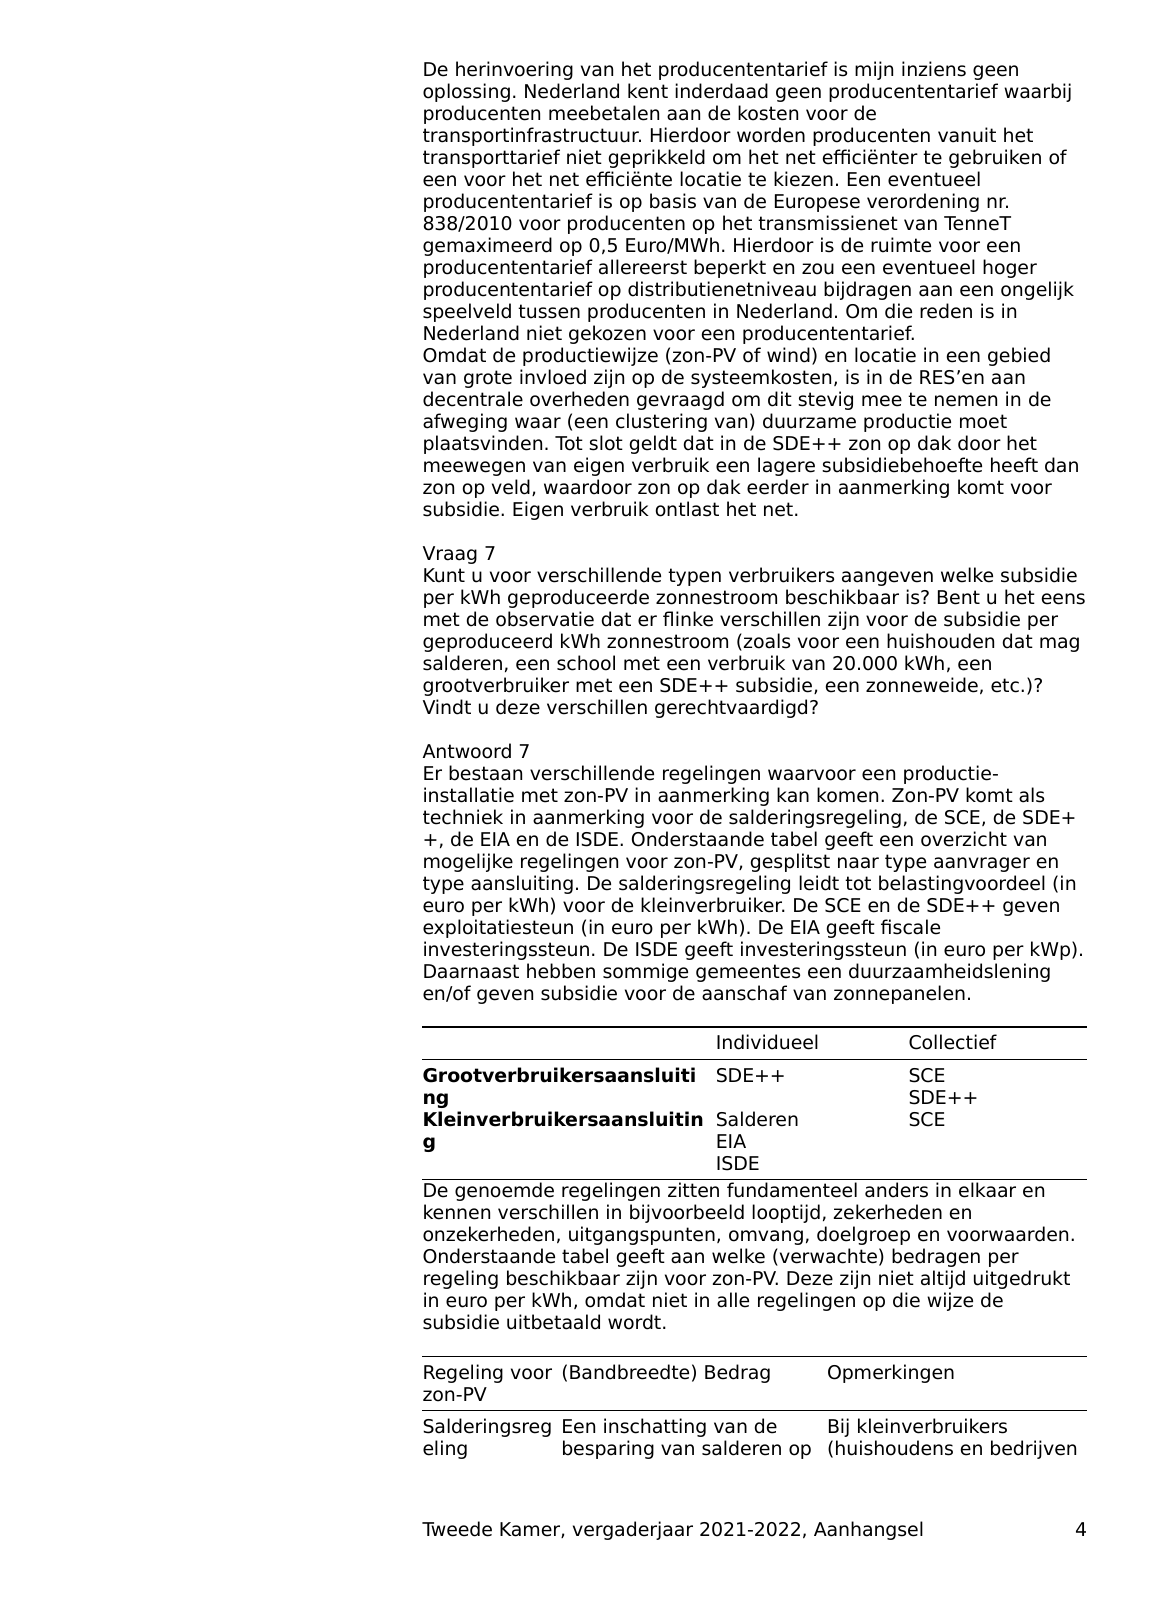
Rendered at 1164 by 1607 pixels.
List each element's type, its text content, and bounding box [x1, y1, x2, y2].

table_cell Salderen EIA ISDE [710, 1109, 902, 1179]
text Er bestaan verschillende regelingen waarvoor een productie-installatie met zon-PV in aanmerking kan komen. Zon-PV komt als techniek in aanmerking voor de salderingsregeling, de SCE, de SDE++, de EIA en de ISDE. Onderstaande tabel geeft een overzicht van mogelijke regelingen voor zon-PV, gesplitst naar type aanvrager en type aansluiting. De salderingsregeling leidt tot belastingvoordeel (in euro per kWh) voor de kleinverbruiker. De SCE en de SDE++ geven exploitatiesteun (in euro per kWh). De EIA geeft fiscale investeringssteun. De ISDE geeft investeringssteun (in euro per kWp). Daarnaast hebben sommige gemeentes een duurzaamheidslening en/of geven subsidie voor de aanschaf van zonnepanelen. [422, 763, 1087, 1004]
table_cell SCE [902, 1109, 1087, 1179]
table_header [422, 1028, 709, 1059]
table_cell SDE++ [710, 1060, 902, 1108]
table_cell Bij kleinverbruikers (huishoudens en bedrijven [821, 1411, 1087, 1460]
table_cell Een inschatting van de besparing van salderen op [555, 1411, 821, 1460]
table_cell Grootverbruikersaansluiting [422, 1060, 709, 1108]
table_header (Bandbreedte) Bedrag [555, 1357, 821, 1410]
text De herinvoering van het producententarief is mijn inziens geen oplossing. Nederland kent inderdaad geen producententarief waarbij producenten meebetalen aan de kosten voor de transportinfrastructuur. Hierdoor worden producenten vanuit het transporttarief niet geprikkeld om het net efficiënter te gebruiken of een voor het net efficiënte locatie te kiezen. Een eventueel producententarief is op basis van de Europese verordening nr. 838/2010 voor producenten op het transmissienet van TenneT gemaximeerd op 0,5 Euro/MWh. Hierdoor is de ruimte voor een producententarief allereerst beperkt en zou een eventueel hoger producententarief op distributienetniveau bijdragen aan een ongelijk speelveld tussen producenten in Nederland. Om die reden is in Nederland niet gekozen voor een producententarief. [422, 59, 1087, 345]
table_cell Salderingsregeling [422, 1411, 555, 1460]
table_cell Kleinverbruikersaansluiting [422, 1109, 709, 1179]
table_header Individueel [710, 1028, 902, 1059]
text De genoemde regelingen zitten fundamenteel anders in elkaar en kennen verschillen in bijvoorbeeld looptijd, zekerheden en onzekerheden, uitgangspunten, omvang, doelgroep en voorwaarden. Onderstaande tabel geeft aan welke (verwachte) bedragen per regeling beschikbaar zijn voor zon-PV. Deze zijn niet altijd uitgedrukt in euro per kWh, omdat niet in alle regelingen op die wijze de subsidie uitbetaald wordt. [422, 1180, 1087, 1334]
table_cell SCE SDE++ [902, 1060, 1087, 1108]
text Omdat de productiewijze (zon-PV of wind) en locatie in een gebied van grote invloed zijn op de systeemkosten, is in de RES’en aan decentrale overheden gevraagd om dit stevig mee te nemen in de afweging waar (een clustering van) duurzame productie moet plaatsvinden. Tot slot geldt dat in de SDE++ zon op dak door het meewegen van eigen verbruik een lagere subsidiebehoefte heeft dan zon op veld, waardoor zon op dak eerder in aanmerking komt voor subsidie. Eigen verbruik ontlast het net. [422, 345, 1087, 521]
text Vraag 7 [422, 543, 1087, 565]
text Kunt u voor verschillende typen verbruikers aangeven welke subsidie per kWh geproduceerde zonnestroom beschikbaar is? Bent u het eens met de observatie dat er flinke verschillen zijn voor de subsidie per geproduceerd kWh zonnestroom (zoals voor een huishouden dat mag salderen, een school met een verbruik van 20.000 kWh, een grootverbruiker met een SDE++ subsidie, een zonneweide, etc.)? Vindt u deze verschillen gerechtvaardigd? [422, 565, 1087, 719]
table_header Opmerkingen [821, 1357, 1087, 1410]
table_header Collectief [902, 1028, 1087, 1059]
table_header Regeling voor zon-PV [422, 1357, 555, 1410]
text Antwoord 7 [422, 741, 1087, 763]
